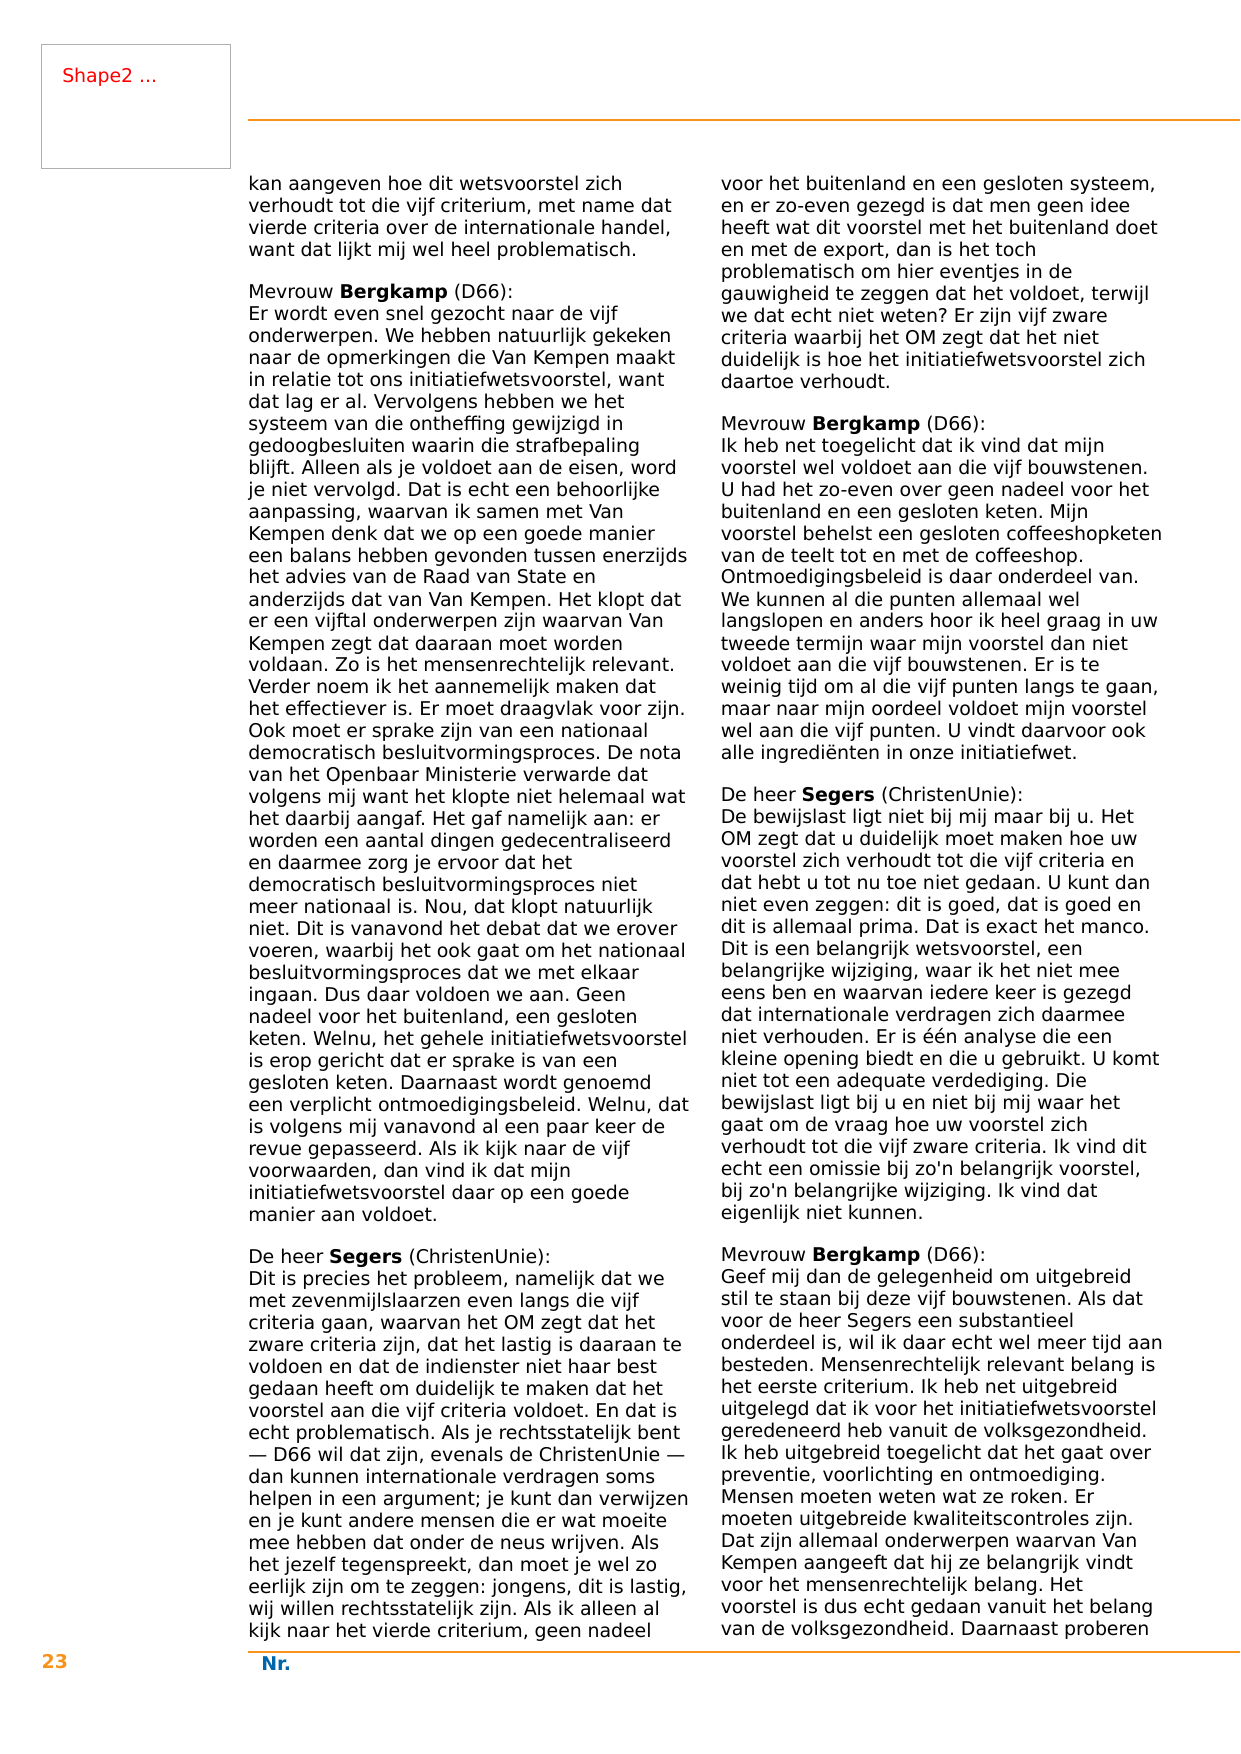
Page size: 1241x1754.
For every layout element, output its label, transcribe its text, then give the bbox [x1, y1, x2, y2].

text Mevrouw Bergkamp (D66): [721, 1244, 1163, 1266]
text kan aangeven hoe dit wetsvoorstel zich verhoudt tot die vijf criterium, met name dat vierde criteria over de internationale handel, want dat lijkt mij wel heel problematisch. [248, 173, 691, 261]
text voor het buitenland en een gesloten systeem, en er zo-even gezegd is dat men geen idee heeft wat dit voorstel met het buitenland doet en met de export, dan is het toch problematisch om hier eventjes in de gauwigheid te zeggen dat het voldoet, terwijl we dat echt niet weten? Er zijn vijf zware criteria waarbij het OM zegt dat het niet duidelijk is hoe het initiatiefwetsvoorstel zich daartoe verhoudt. [721, 173, 1163, 393]
text De heer Segers (ChristenUnie): [248, 1246, 691, 1268]
text Geef mij dan de gelegenheid om uitgebreid stil te staan bij deze vijf bouwstenen. Als dat voor de heer Segers een substantieel onderdeel is, wil ik daar echt wel meer tijd aan besteden. Mensenrechtelijk relevant belang is het eerste criterium. Ik heb net uitgebreid uitgelegd dat ik voor het initiatiefwetsvoorstel geredeneerd heb vanuit de volksgezondheid. Ik heb uitgebreid toegelicht dat het gaat over preventie, voorlichting en ontmoediging. Mensen moeten weten wat ze roken. Er moeten uitgebreide kwaliteitscontroles zijn. Dat zijn allemaal onderwerpen waarvan Van Kempen aangeeft dat hij ze belangrijk vindt voor het mensenrechtelijk belang. Het voorstel is dus echt gedaan vanuit het belang van de volksgezondheid. Daarnaast proberen [721, 1266, 1163, 1639]
text Mevrouw Bergkamp (D66): [721, 413, 1163, 434]
text Ik heb net toegelicht dat ik vind dat mijn voorstel wel voldoet aan die vijf bouwstenen. U had het zo-even over geen nadeel voor het buitenland en een gesloten keten. Mijn voorstel behelst een gesloten coffeeshopketen van de teelt tot en met de coffeeshop. Ontmoedigingsbeleid is daar onderdeel van. We kunnen al die punten allemaal wel langslopen en anders hoor ik heel graag in uw tweede termijn waar mijn voorstel dan niet voldoet aan die vijf bouwstenen. Er is te weinig tijd om al die vijf punten langs te gaan, maar naar mijn oordeel voldoet mijn voorstel wel aan die vijf punten. U vindt daarvoor ook alle ingrediënten in onze initiatiefwet. [721, 434, 1163, 764]
text De bewijslast ligt niet bij mij maar bij u. Het OM zegt dat u duidelijk moet maken hoe uw voorstel zich verhoudt tot die vijf criteria en dat hebt u tot nu toe niet gedaan. U kunt dan niet even zeggen: dit is goed, dat is goed en dit is allemaal prima. Dat is exact het manco. Dit is een belangrijk wetsvoorstel, een belangrijke wijziging, waar ik het niet mee eens ben en waarvan iedere keer is gezegd dat internationale verdragen zich daarmee niet verhouden. Er is één analyse die een kleine opening biedt en die u gebruikt. U komt niet tot een adequate verdediging. Die bewijslast ligt bij u en niet bij mij waar het gaat om de vraag hoe uw voorstel zich verhoudt tot die vijf zware criteria. Ik vind dit echt een omissie bij zo'n belangrijk voorstel, bij zo'n belangrijke wijziging. Ik vind dat eigenlijk niet kunnen. [721, 806, 1163, 1224]
text De heer Segers (ChristenUnie): [721, 784, 1163, 806]
text Mevrouw Bergkamp (D66): [248, 281, 691, 303]
text Dit is precies het probleem, namelijk dat we met zevenmijlslaarzen even langs die vijf criteria gaan, waarvan het OM zegt dat het zware criteria zijn, dat het lastig is daaraan te voldoen en dat de indienster niet haar best gedaan heeft om duidelijk te maken dat het voorstel aan die vijf criteria voldoet. En dat is echt problematisch. Als je rechtsstatelijk bent — D66 wil dat zijn, evenals de ChristenUnie — dan kunnen internationale verdragen soms helpen in een argument; je kunt dan verwijzen en je kunt andere mensen die er wat moeite mee hebben dat onder de neus wrijven. Als het jezelf tegenspreekt, dan moet je wel zo eerlijk zijn om te zeggen: jongens, dit is lastig, wij willen rechtsstatelijk zijn. Als ik alleen al kijk naar het vierde criterium, geen nadeel [248, 1268, 691, 1641]
text Er wordt even snel gezocht naar de vijf onderwerpen. We hebben natuurlijk gekeken naar de opmerkingen die Van Kempen maakt in relatie tot ons initiatiefwetsvoorstel, want dat lag er al. Vervolgens hebben we het systeem van die ontheffing gewijzigd in gedoogbesluiten waarin die strafbepaling blijft. Alleen als je voldoet aan de eisen, word je niet vervolgd. Dat is echt een behoorlijke aanpassing, waarvan ik samen met Van Kempen denk dat we op een goede manier een balans hebben gevonden tussen enerzijds het advies van de Raad van State en anderzijds dat van Van Kempen. Het klopt dat er een vijftal onderwerpen zijn waarvan Van Kempen zegt dat daaraan moet worden voldaan. Zo is het mensenrechtelijk relevant. Verder noem ik het aannemelijk maken dat het effectiever is. Er moet draagvlak voor zijn. Ook moet er sprake zijn van een nationaal democratisch besluitvormingsproces. De nota van het Openbaar Ministerie verwarde dat volgens mij want het klopte niet helemaal wat het daarbij aangaf. Het gaf namelijk aan: er worden een aantal dingen gedecentraliseerd en daarmee zorg je ervoor dat het democratisch besluitvormingsproces niet meer nationaal is. Nou, dat klopt natuurlijk niet. Dit is vanavond het debat dat we erover voeren, waarbij het ook gaat om het nationaal besluitvormingsproces dat we met elkaar ingaan. Dus daar voldoen we aan. Geen nadeel voor het buitenland, een gesloten keten. Welnu, het gehele initiatiefwetsvoorstel is erop gericht dat er sprake is van een gesloten keten. Daarnaast wordt genoemd een verplicht ontmoedigingsbeleid. Welnu, dat is volgens mij vanavond al een paar keer de revue gepasseerd. Als ik kijk naar de vijf voorwaarden, dan vind ik dat mijn initiatiefwetsvoorstel daar op een goede manier aan voldoet. [248, 303, 691, 1226]
